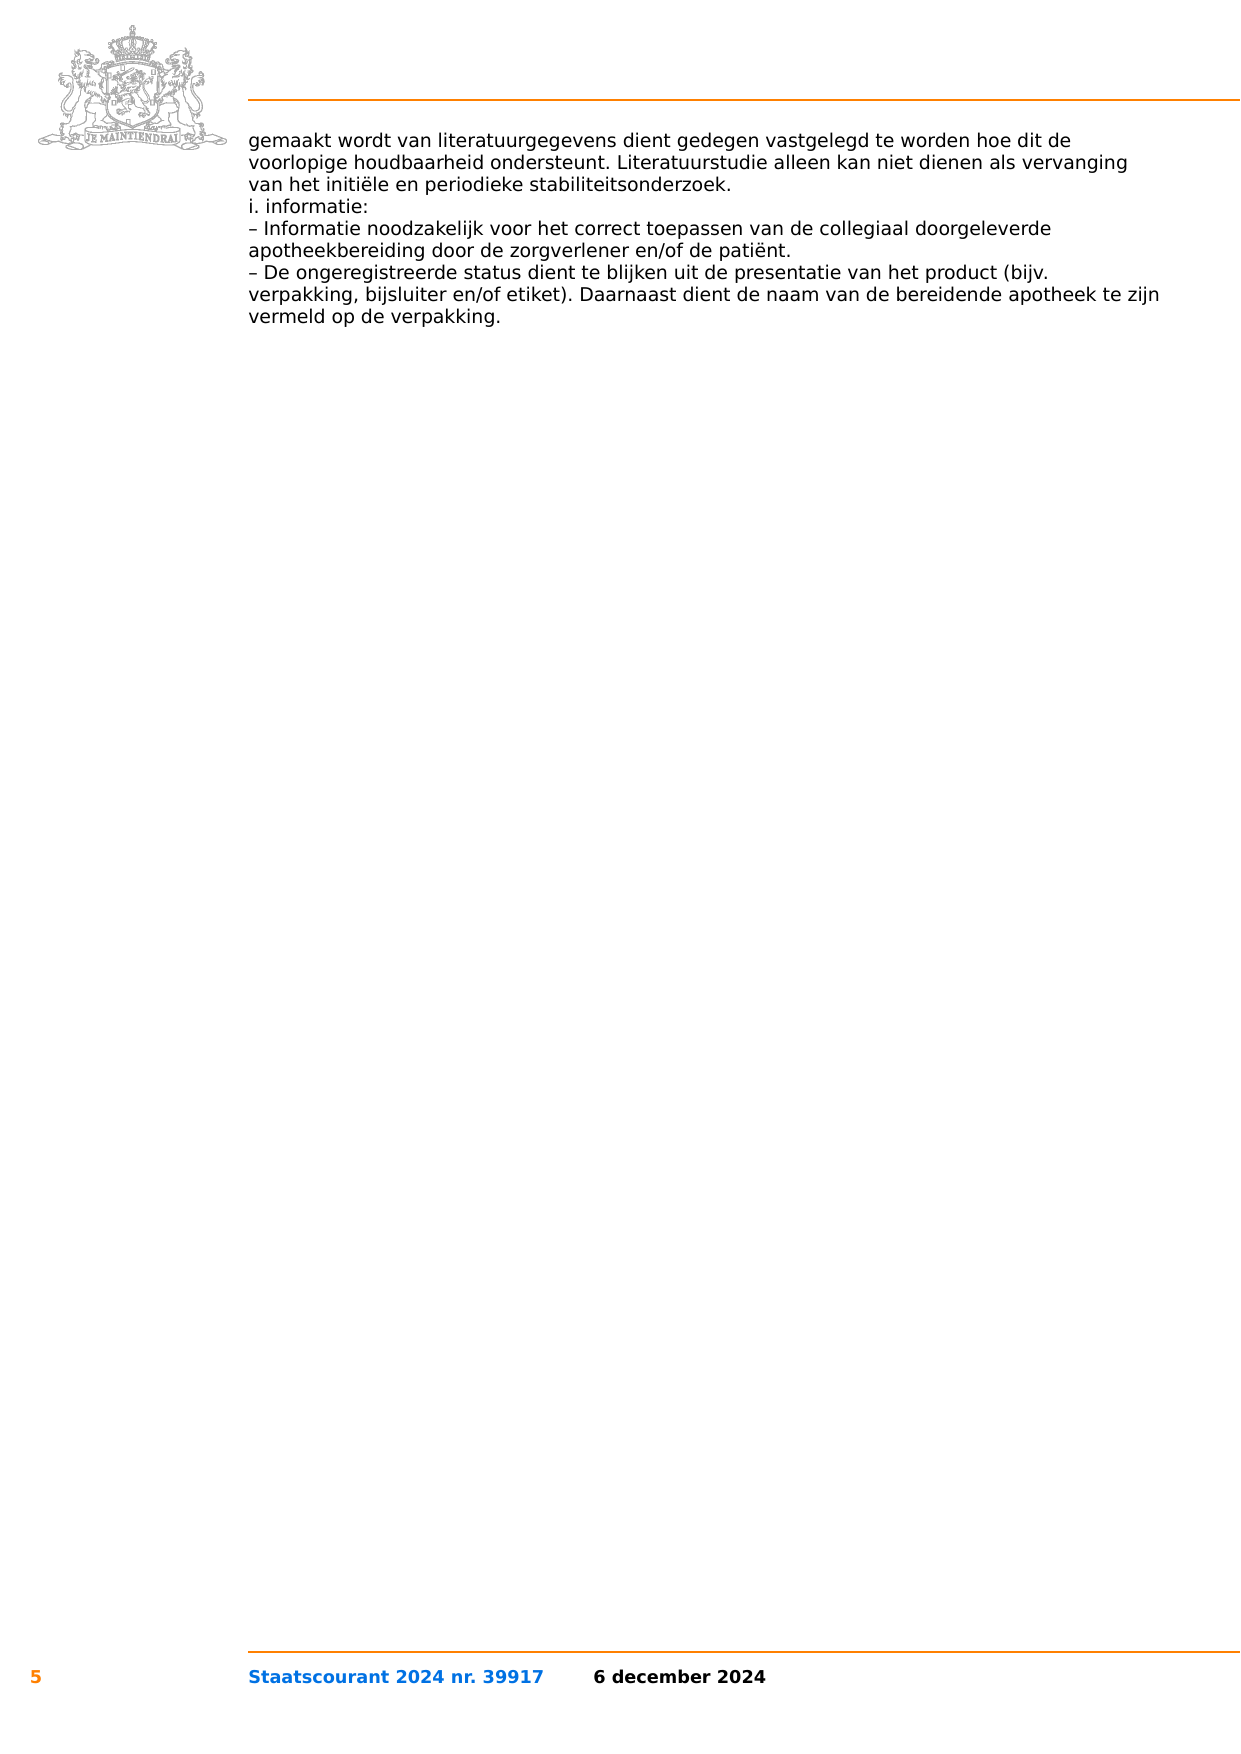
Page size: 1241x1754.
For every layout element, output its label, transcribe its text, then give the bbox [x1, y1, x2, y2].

text i. informatie: [248, 196, 1163, 218]
text – De ongeregistreerde status dient te blijken uit de presentatie van het product (bijv. verpakking, bijsluiter en/of etiket). Daarnaast dient de naam van de bereidende apotheek te zijn vermeld op de verpakking. [248, 262, 1163, 328]
text gemaakt wordt van literatuurgegevens dient gedegen vastgelegd te worden hoe dit de voorlopige houdbaarheid ondersteunt. Literatuurstudie alleen kan niet dienen als vervanging van het initiële en periodieke stabiliteitsonderzoek. [248, 130, 1163, 196]
text – Informatie noodzakelijk voor het correct toepassen van de collegiaal doorgeleverde apotheekbereiding door de zorgverlener en/of de patiënt. [248, 218, 1163, 262]
picture [38, 25, 227, 150]
